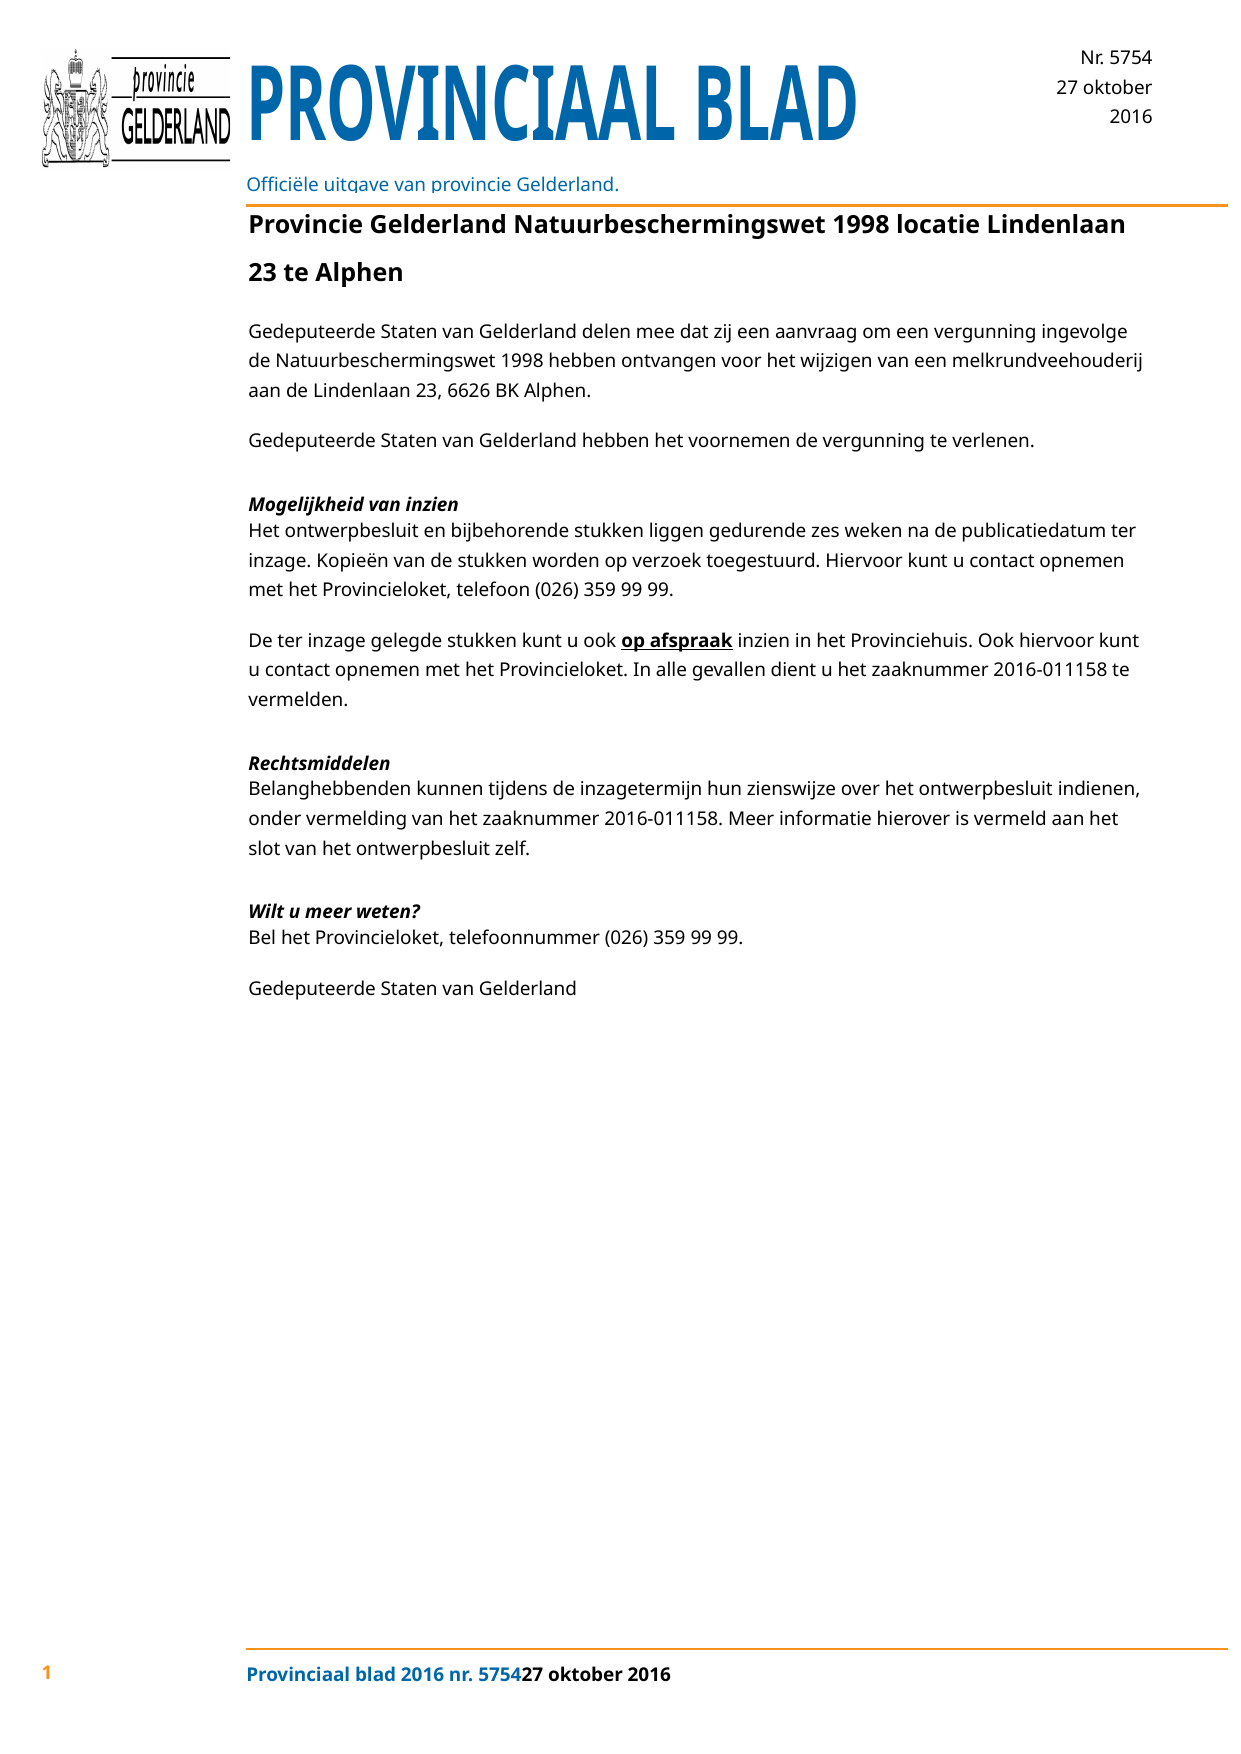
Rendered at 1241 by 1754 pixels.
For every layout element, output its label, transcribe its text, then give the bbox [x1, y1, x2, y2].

text Belanghebbenden kunnen tijdens de inzagetermijn hun zienswijze over het ontwerpbesluit indienen, onder vermelding van het zaaknummer 2016-011158. Meer informatie hierover is vermeld aan het slot van het ontwerpbesluit zelf. [248, 776, 1152, 861]
text Provincie Gelderland Natuurbeschermingswet 1998 locatie Lindenlaan 23 te Alphen [248, 207, 1152, 288]
text Bel het Provincieloket, telefoonnummer (026) 359 99 99. [248, 924, 1152, 950]
text Rechtsmiddelen [248, 750, 1152, 776]
text Mogelijkheid van inzien [248, 491, 1152, 517]
text De ter inzage gelegde stukken kunt u ook op afspraak inzien in het Provinciehuis. Ook hiervoor kunt u contact opnemen met het Provincieloket. In alle gevallen dient u het zaaknummer 2016-011158 te vermelden. [248, 627, 1152, 712]
text Gedeputeerde Staten van Gelderland hebben het voornemen de vergunning te verlenen. [248, 427, 1152, 453]
picture [41, 47, 231, 172]
text Het ontwerpbesluit en bijbehorende stukken liggen gedurende zes weken na de publicatiedatum ter inzage. Kopieën van de stukken worden op verzoek toegestuurd. Hiervoor kunt u contact opnemen met het Provincieloket, telefoon (026) 359 99 99. [248, 517, 1152, 602]
text Gedeputeerde Staten van Gelderland [248, 975, 1152, 1001]
text Gedeputeerde Staten van Gelderland delen mee dat zij een aanvraag om een vergunning ingevolge de Natuurbeschermingswet 1998 hebben ontvangen voor het wijzigen van een melkrundveehouderij aan de Lindenlaan 23, 6626 BK Alphen. [248, 318, 1152, 403]
text Wilt u meer weten? [248, 899, 1152, 924]
